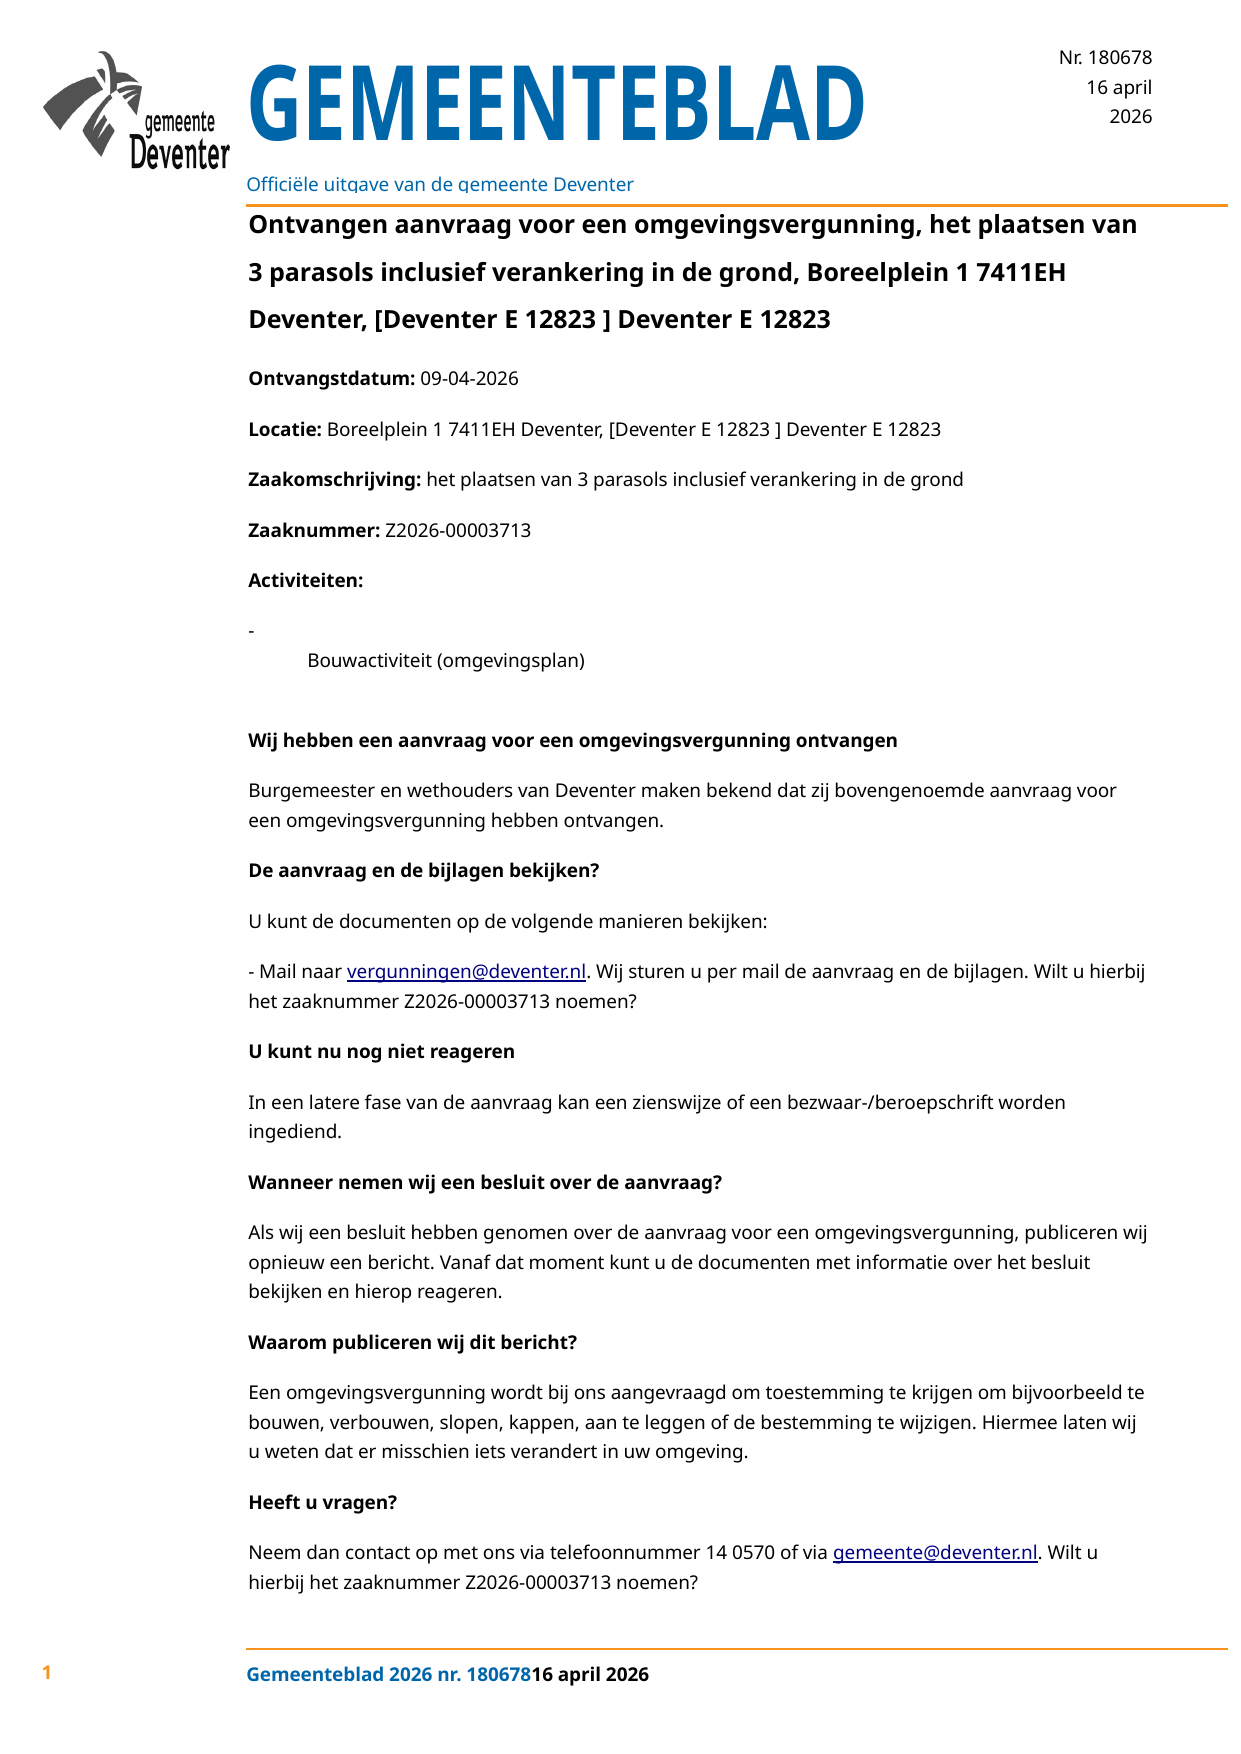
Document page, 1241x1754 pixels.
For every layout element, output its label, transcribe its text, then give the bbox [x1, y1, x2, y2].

text Activiteiten: [248, 567, 1152, 593]
text Neem dan contact op met ons via telefoonnummer 14 0570 of via gemeente@deventer.nl. Wilt u hierbij het zaaknummer Z2026-00003713 noemen? [248, 1539, 1152, 1594]
text Wanneer nemen wij een besluit over de aanvraag? [248, 1169, 1152, 1194]
text Ontvangstdatum: 09-04-2026 [248, 366, 1152, 391]
text Burgemeester en wethouders van Deventer maken bekend dat zij bovengenoemde aanvraag voor een omgevingsvergunning hebben ontvangen. [248, 778, 1152, 833]
text In een latere fase van de aanvraag kan een zienswijze of een bezwaar-/beroepschrift worden ingediend. [248, 1089, 1152, 1144]
text Ontvangen aanvraag voor een omgevingsvergunning, het plaatsen van 3 parasols inclusief verankering in de grond, Boreelplein 1 7411EH Deventer, [Deventer E 12823 ] Deventer E 12823 [248, 207, 1152, 336]
text Een omgevingsvergunning wordt bij ons aangevraagd om toestemming te krijgen om bijvoorbeeld te bouwen, verbouwen, slopen, kappen, aan te leggen of de bestemming te wijzigen. Hiermee laten wij u weten dat er misschien iets verandert in uw omgeving. [248, 1379, 1152, 1464]
text Waarom publiceren wij dit bericht? [248, 1329, 1152, 1354]
text Heeft u vragen? [248, 1489, 1152, 1514]
text Wij hebben een aanvraag voor een omgevingsvergunning ontvangen [248, 727, 1152, 753]
text - Mail naar vergunningen@deventer.nl. Wij sturen u per mail de aanvraag en de bijlagen. Wilt u hierbij het zaaknummer Z2026-00003713 noemen? [248, 958, 1152, 1014]
text Zaaknummer: Z2026-00003713 [248, 517, 1152, 542]
text Zaakomschrijving: het plaatsen van 3 parasols inclusief verankering in de grond [248, 466, 1152, 492]
text Als wij een besluit hebben genomen over de aanvraag voor een omgevingsvergunning, publiceren wij opnieuw een bericht. Vanaf dat moment kunt u de documenten met informatie over het besluit bekijken en hierop reageren. [248, 1219, 1152, 1304]
picture [41, 47, 231, 172]
text U kunt nu nog niet reageren [248, 1038, 1152, 1064]
text U kunt de documenten op de volgende manieren bekijken: [248, 908, 1152, 934]
list Bouwactiviteit (omgevingsplan) [248, 647, 1152, 673]
text De aanvraag en de bijlagen bekijken? [248, 858, 1152, 883]
text Locatie: Boreelplein 1 7411EH Deventer, [Deventer E 12823 ] Deventer E 12823 [248, 416, 1152, 442]
